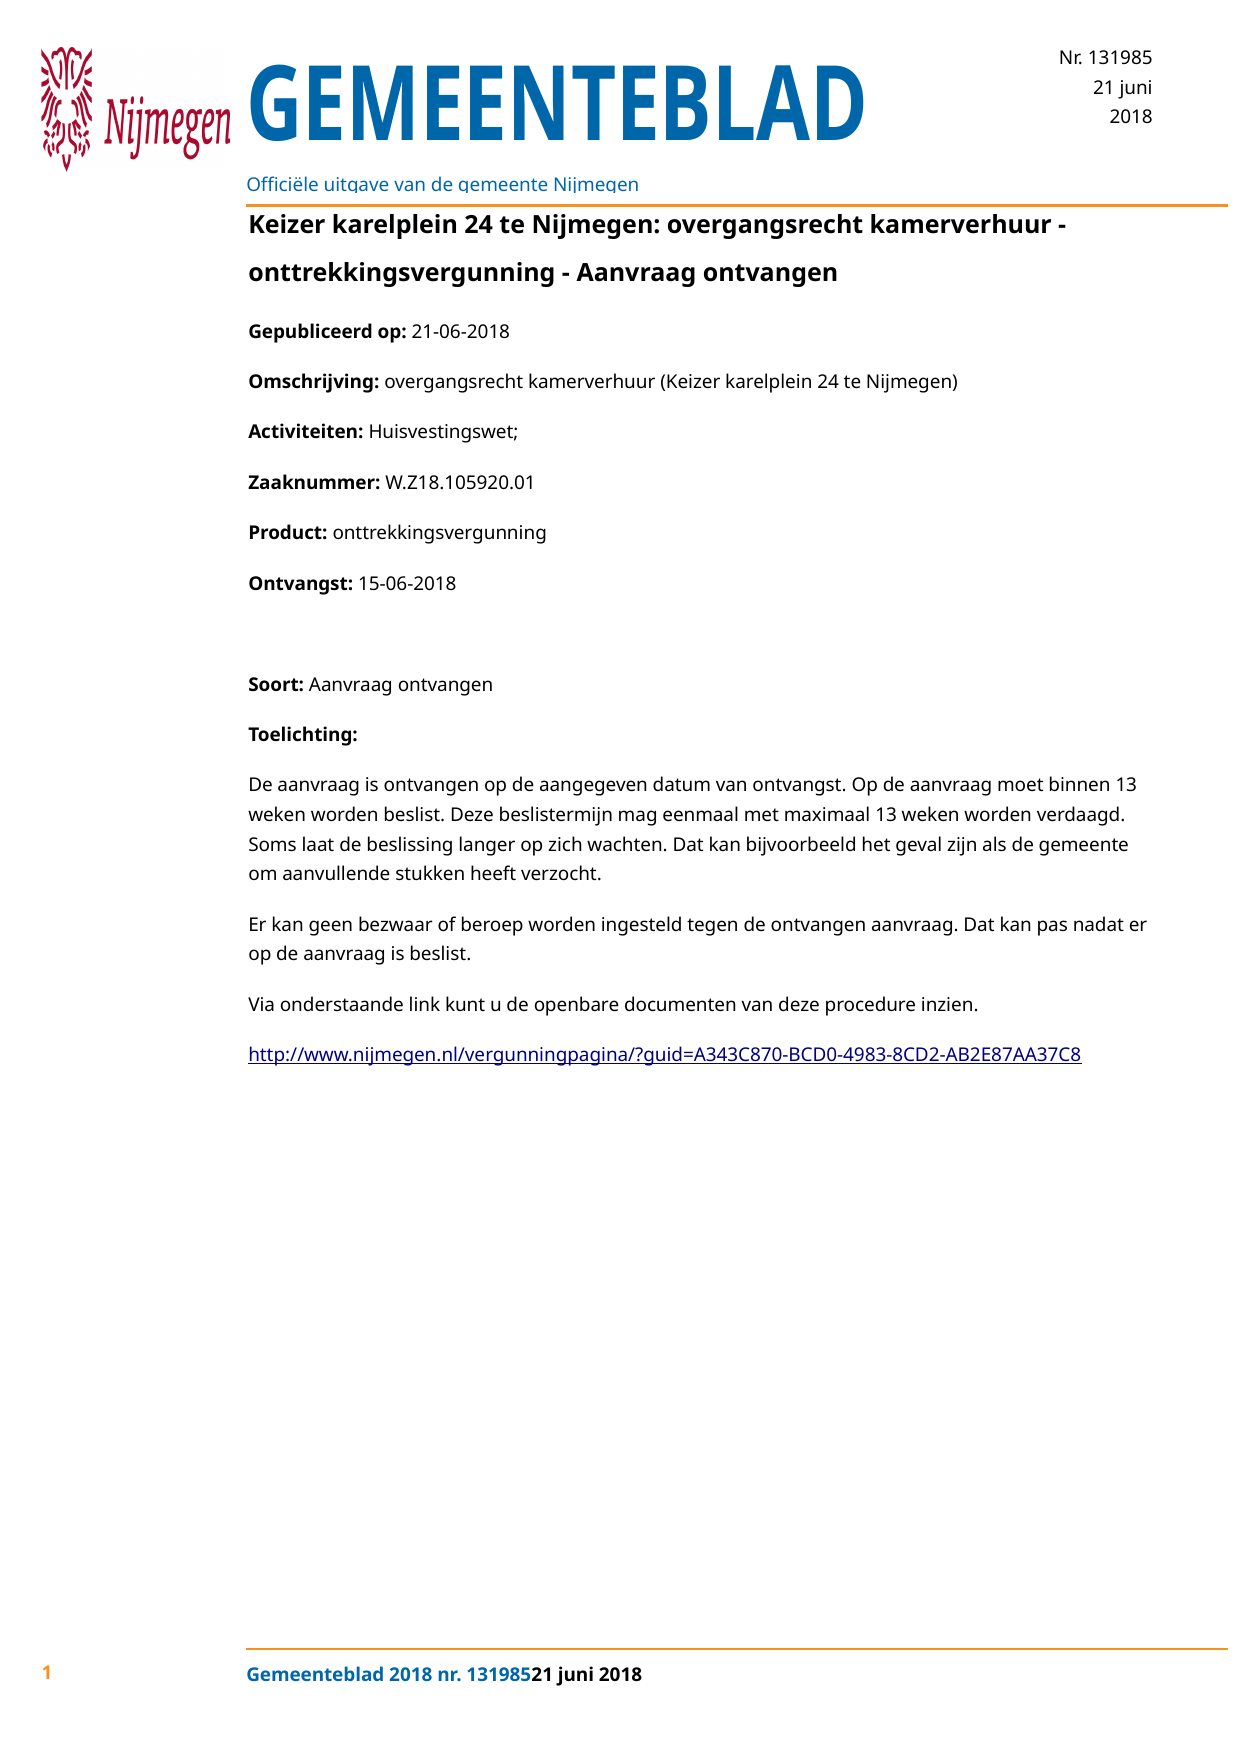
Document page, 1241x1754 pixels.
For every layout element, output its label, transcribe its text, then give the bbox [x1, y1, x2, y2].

text Product: onttrekkingsvergunning [248, 519, 1152, 545]
text Omschrijving: overgangsrecht kamerverhuur (Keizer karelplein 24 te Nijmegen) [248, 368, 1152, 394]
text Activiteiten: Huisvestingswet; [248, 419, 1152, 444]
text Ontvangst: 15-06-2018 [248, 570, 1152, 596]
text http://www.nijmegen.nl/vergunningpagina/?guid=A343C870-BCD0-4983-8CD2-AB2E87AA37C8 [248, 1041, 1152, 1067]
text Keizer karelplein 24 te Nijmegen: overgangsrecht kamerverhuur - onttrekkingsvergunning - Aanvraag ontvangen [248, 207, 1152, 288]
picture [41, 47, 231, 172]
text Soort: Aanvraag ontvangen [248, 671, 1152, 697]
text Gepubliceerd op: 21-06-2018 [248, 318, 1152, 344]
text De aanvraag is ontvangen op de aangegeven datum van ontvangst. Op de aanvraag moet binnen 13 weken worden beslist. Deze beslistermijn mag eenmaal met maximaal 13 weken worden verdaagd. Soms laat de beslissing langer op zich wachten. Dat kan bijvoorbeeld het geval zijn als de gemeente om aanvullende stukken heeft verzocht. [248, 772, 1152, 886]
text Er kan geen bezwaar of beroep worden ingesteld tegen de ontvangen aanvraag. Dat kan pas nadat er op de aanvraag is beslist. [248, 911, 1152, 966]
text Zaaknummer: W.Z18.105920.01 [248, 469, 1152, 495]
text Via onderstaande link kunt u de openbare documenten van deze procedure inzien. [248, 991, 1152, 1017]
text Toelichting: [248, 721, 1152, 747]
